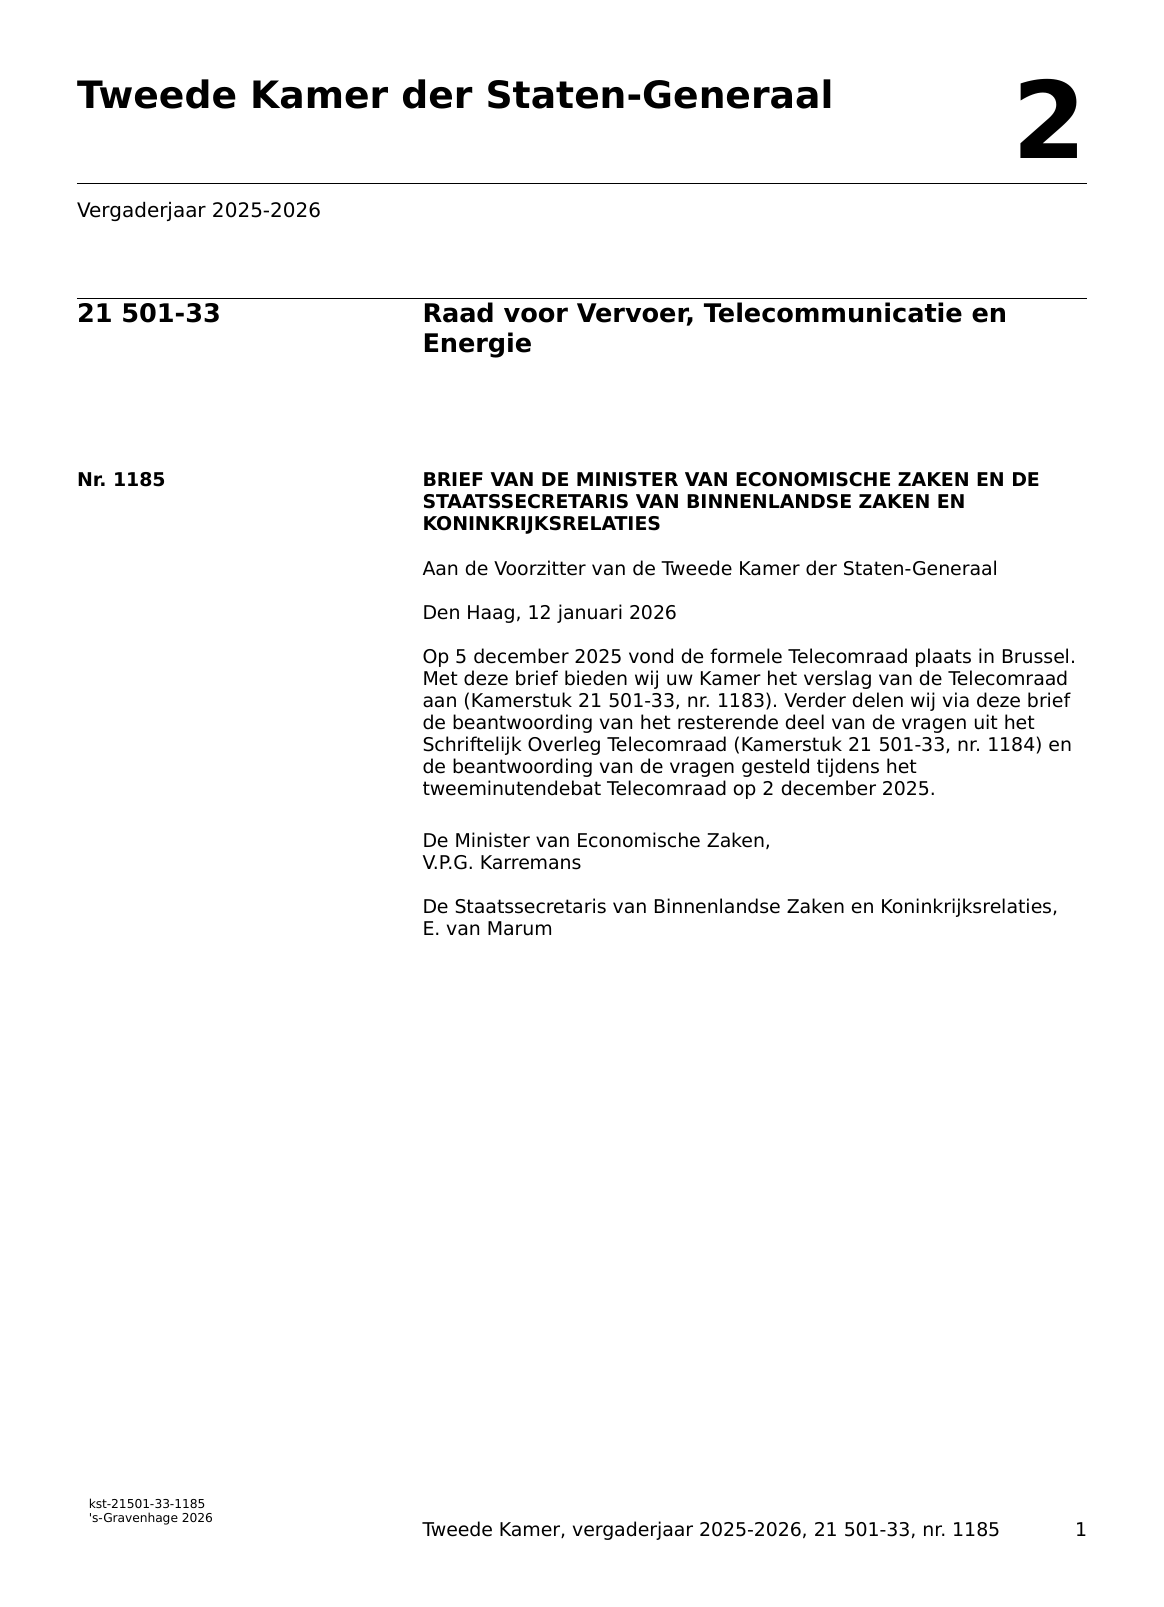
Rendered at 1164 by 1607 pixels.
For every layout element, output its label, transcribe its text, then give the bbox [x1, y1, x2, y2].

table_header Tweede Kamer der Staten-Generaal [77, 59, 886, 183]
subtitle Nr. 1185 BRIEF VAN DE MINISTER VAN ECONOMISCHE ZAKEN EN DE STAATSSECRETARIS VAN BINNENLANDSE ZAKEN EN KONINKRIJKSRELATIES [77, 469, 1087, 535]
text De Staatssecretaris van Binnenlandse Zaken en Koninkrijksrelaties, E. van Marum [422, 896, 1087, 940]
table_header 2 [886, 59, 1087, 183]
text Den Haag, 12 januari 2026 [422, 602, 1087, 624]
text kst-21501-33-1185 [88, 1497, 323, 1511]
text Op 5 december 2025 vond de formele Telecomraad plaats in Brussel. Met deze brief bieden wij uw Kamer het verslag van de Telecomraad aan (Kamerstuk 21 501-33, nr. 1183). Verder delen wij via deze brief de beantwoording van het resterende deel van de vragen uit het Schriftelijk Overleg Telecomraad (Kamerstuk 21 501-33, nr. 1184) en de beantwoording van de vragen gesteld tijdens het tweeminutendebat Telecomraad op 2 december 2025. [422, 646, 1087, 800]
table_cell Vergaderjaar 2025-2026 [77, 184, 1087, 298]
text 's-Gravenhage 2026 [88, 1511, 323, 1525]
subtitle 21 501-33 Raad voor Vervoer, Telecommunicatie en Energie [77, 299, 1087, 358]
text De Minister van Economische Zaken, V.P.G. Karremans [422, 830, 1087, 874]
text Aan de Voorzitter van de Tweede Kamer der Staten-Generaal [422, 557, 1087, 579]
